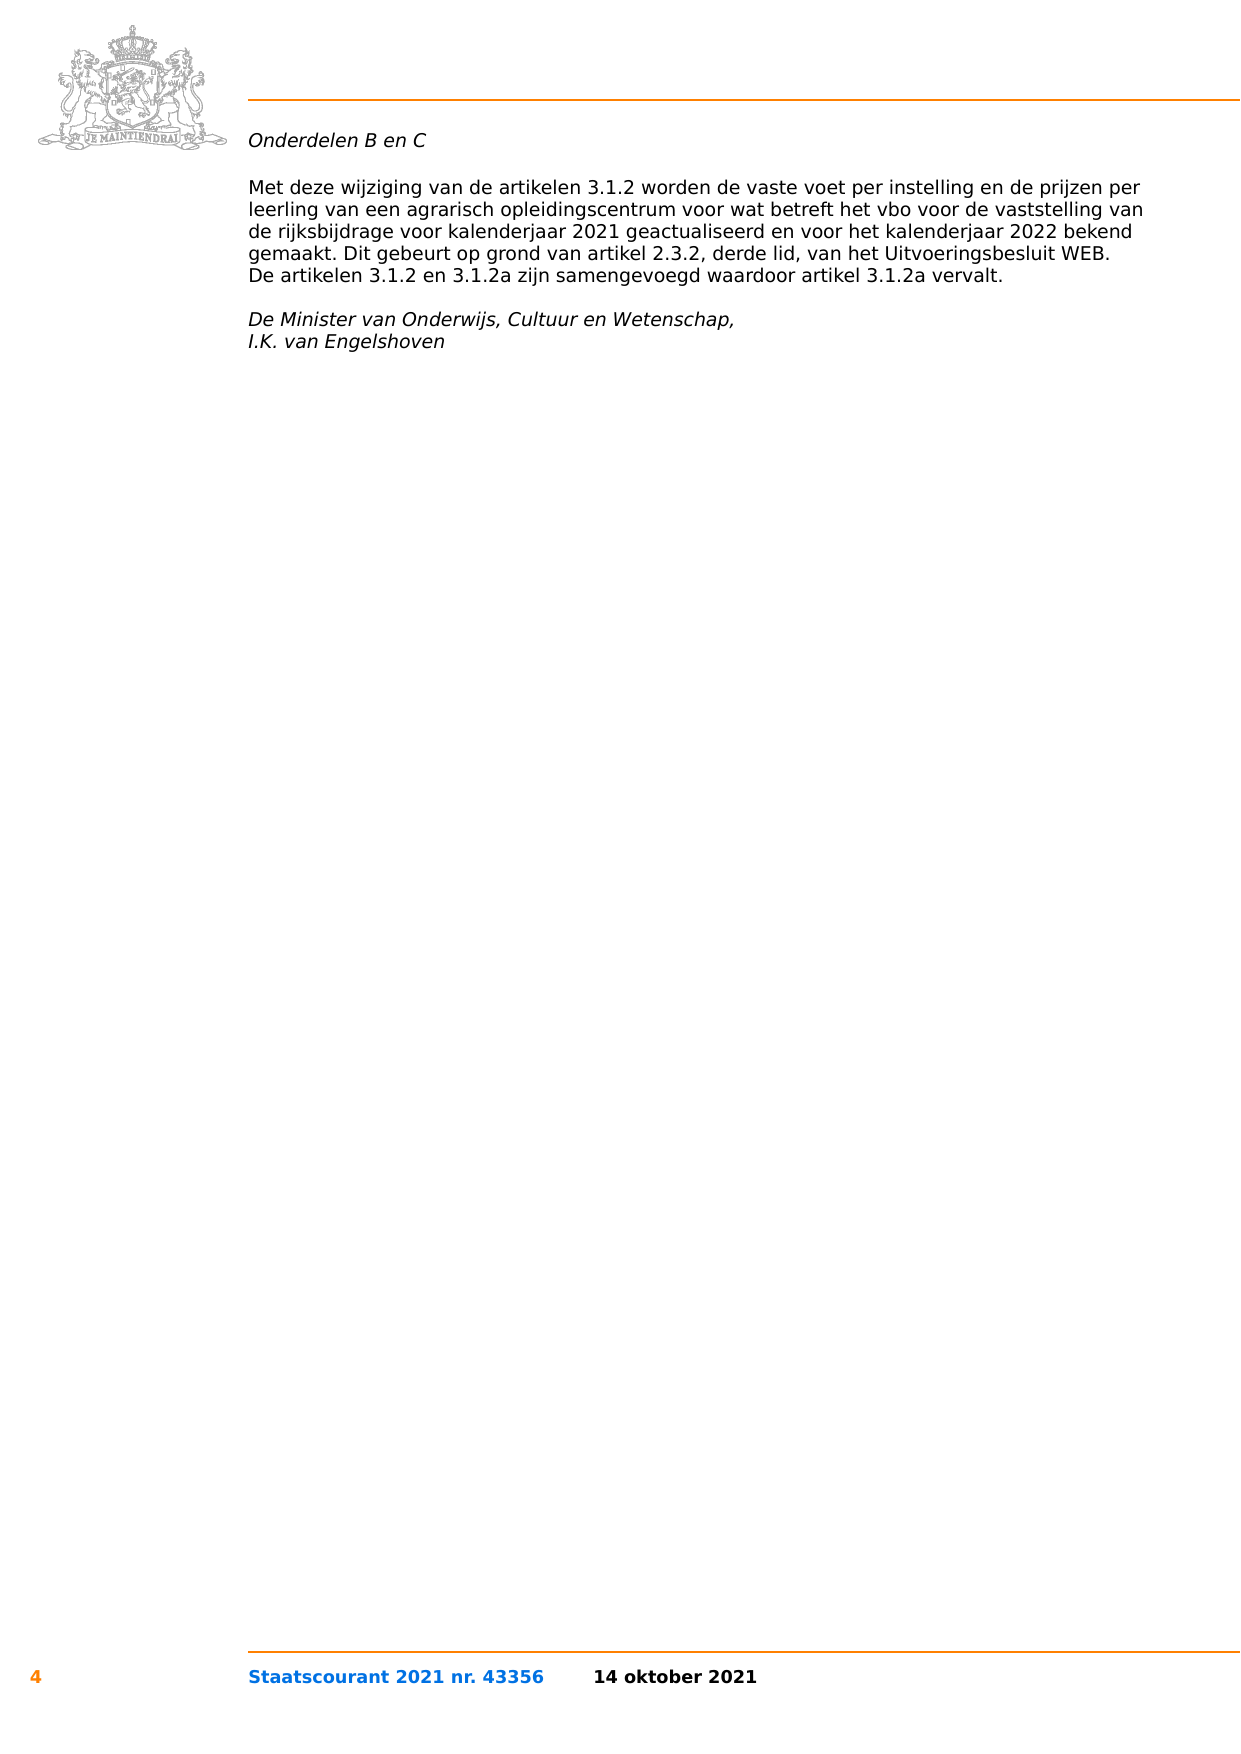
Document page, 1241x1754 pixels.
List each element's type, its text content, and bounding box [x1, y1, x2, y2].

text Met deze wijziging van de artikelen 3.1.2 worden de vaste voet per instelling en de prijzen per leerling van een agrarisch opleidingscentrum voor wat betreft het vbo voor de vaststelling van de rijksbijdrage voor kalenderjaar 2021 geactualiseerd en voor het kalenderjaar 2022 bekend gemaakt. Dit gebeurt op grond van artikel 2.3.2, derde lid, van het Uitvoeringsbesluit WEB. [248, 177, 1163, 265]
text De Minister van Onderwijs, Cultuur en Wetenschap, I.K. van Engelshoven [248, 309, 1163, 353]
picture [38, 25, 227, 150]
text De artikelen 3.1.2 en 3.1.2a zijn samengevoegd waardoor artikel 3.1.2a vervalt. [248, 265, 1163, 287]
subtitle Onderdelen B en C [248, 130, 1163, 152]
